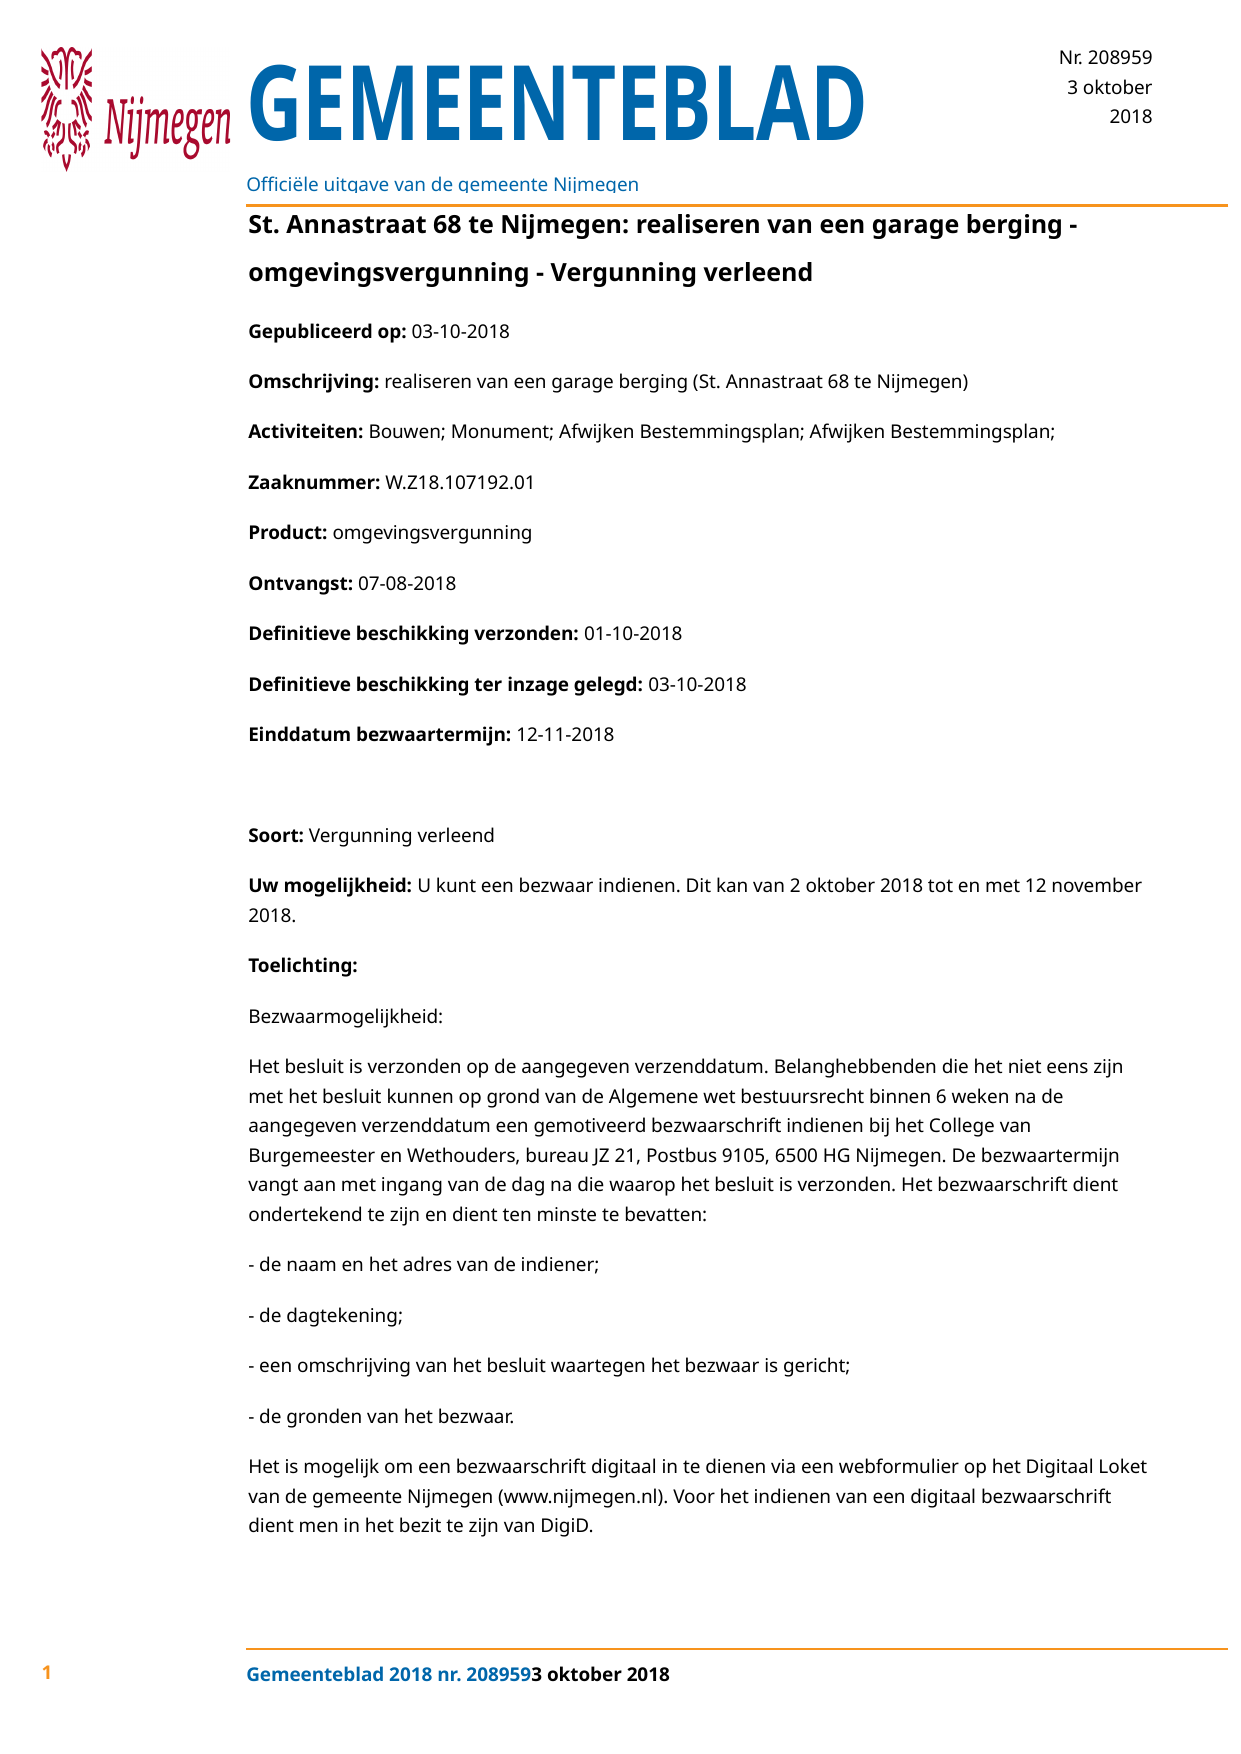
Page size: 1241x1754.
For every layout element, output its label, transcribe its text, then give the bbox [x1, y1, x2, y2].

text Gepubliceerd op: 03-10-2018 [248, 318, 1152, 344]
text Het besluit is verzonden op de aangegeven verzenddatum. Belanghebbenden die het niet eens zijn met het besluit kunnen op grond van de Algemene wet bestuursrecht binnen 6 weken na de aangegeven verzenddatum een gemotiveerd bezwaarschrift indienen bij het College van Burgemeester en Wethouders, bureau JZ 21, Postbus 9105, 6500 HG Nijmegen. De bezwaartermijn vangt aan met ingang van de dag na die waarop het besluit is verzonden. Het bezwaarschrift dient ondertekend te zijn en dient ten minste te bevatten: [248, 1053, 1152, 1227]
text Ontvangst: 07-08-2018 [248, 570, 1152, 596]
text Soort: Vergunning verleend [248, 822, 1152, 848]
text Zaaknummer: W.Z18.107192.01 [248, 469, 1152, 495]
text Einddatum bezwaartermijn: 12-11-2018 [248, 721, 1152, 747]
text Product: omgevingsvergunning [248, 519, 1152, 545]
picture [41, 47, 231, 172]
text Toelichting: [248, 952, 1152, 978]
text - de naam en het adres van de indiener; [248, 1252, 1152, 1277]
text Omschrijving: realiseren van een garage berging (St. Annastraat 68 te Nijmegen) [248, 368, 1152, 394]
text Uw mogelijkheid: U kunt een bezwaar indienen. Dit kan van 2 oktober 2018 tot en met 12 november 2018. [248, 872, 1152, 928]
text - de dagtekening; [248, 1302, 1152, 1328]
text - de gronden van het bezwaar. [248, 1403, 1152, 1429]
text St. Annastraat 68 te Nijmegen: realiseren van een garage berging - omgevingsvergunning - Vergunning verleend [248, 207, 1152, 288]
text - een omschrijving van het besluit waartegen het bezwaar is gericht; [248, 1352, 1152, 1378]
text Definitieve beschikking verzonden: 01-10-2018 [248, 620, 1152, 646]
text Het is mogelijk om een bezwaarschrift digitaal in te dienen via een webformulier op het Digitaal Loket van de gemeente Nijmegen (www.nijmegen.nl). Voor het indienen van een digitaal bezwaarschrift dient men in het bezit te zijn van DigiD. [248, 1453, 1152, 1538]
text Definitieve beschikking ter inzage gelegd: 03-10-2018 [248, 671, 1152, 697]
text Activiteiten: Bouwen; Monument; Afwijken Bestemmingsplan; Afwijken Bestemmingsplan; [248, 419, 1152, 444]
text Bezwaarmogelijkheid: [248, 1003, 1152, 1029]
